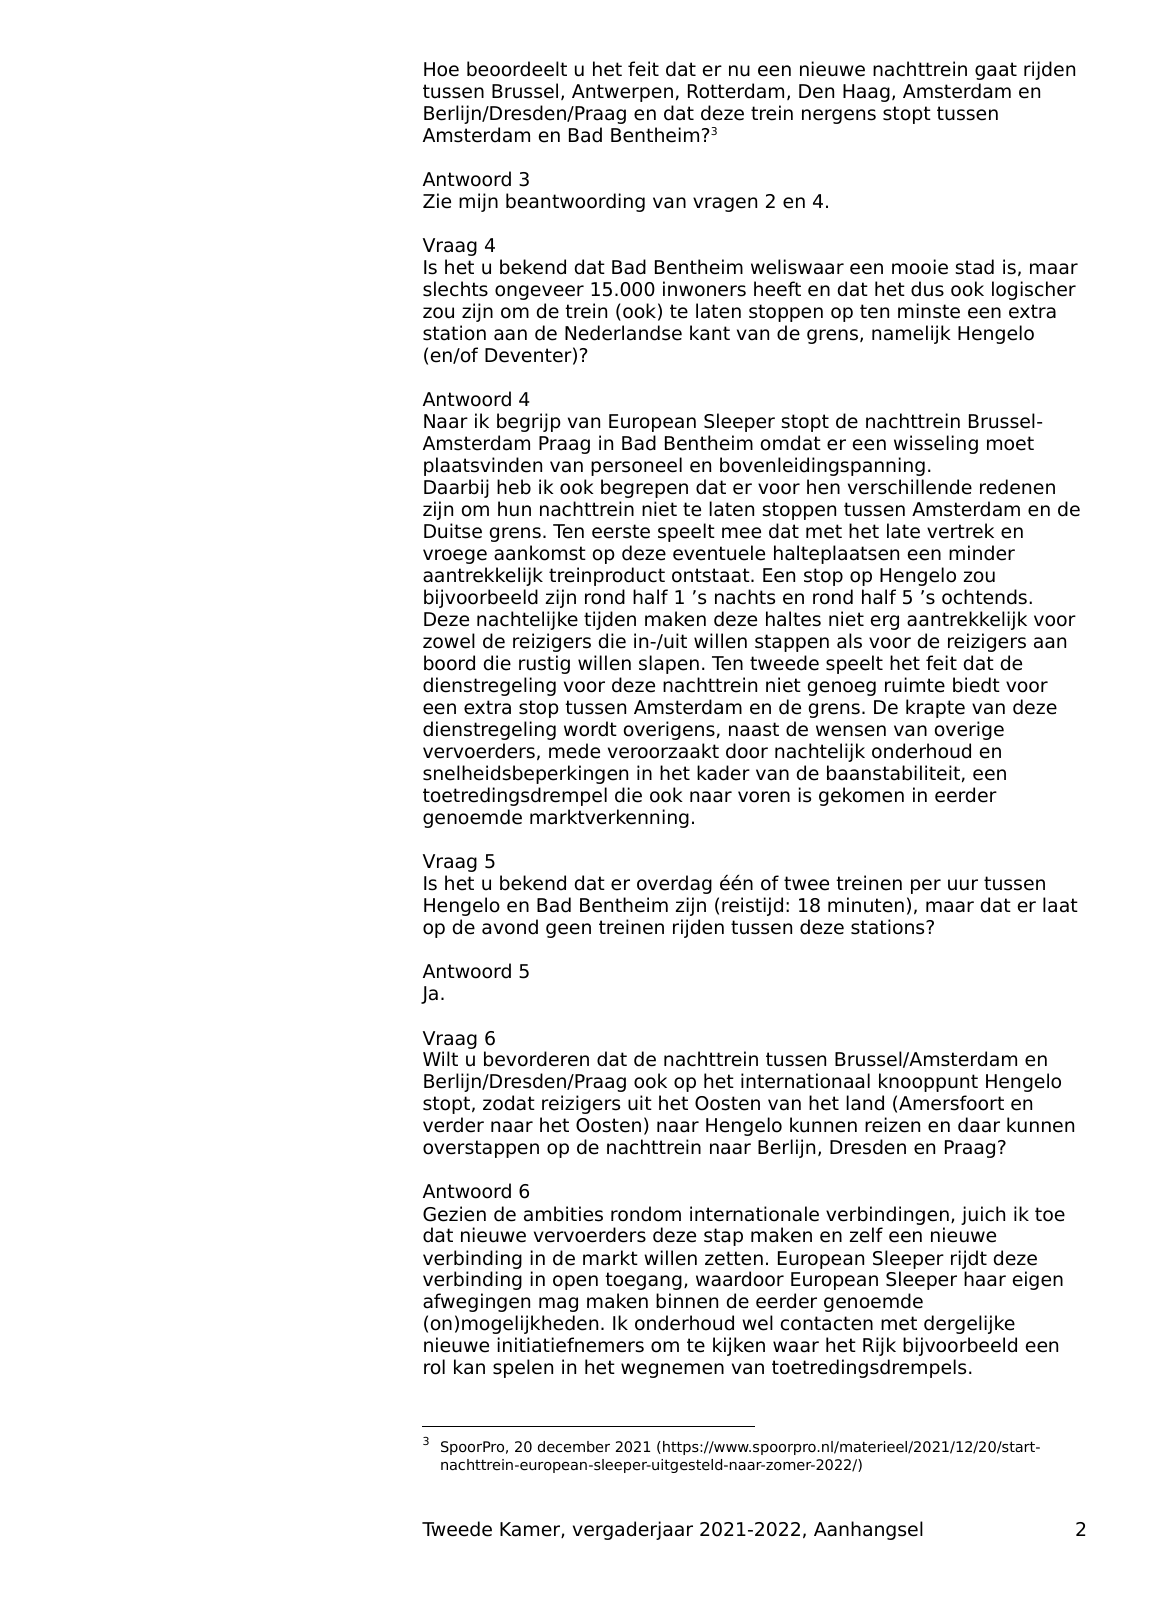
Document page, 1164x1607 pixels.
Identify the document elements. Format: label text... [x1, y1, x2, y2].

text Vraag 4 [422, 235, 1087, 257]
text SpoorPro, 20 december 2021 (https://www.spoorpro.nl/materieel/2021/12/20/start-nachttrein-european-sleeper-uitgesteld-naar-zomer-2022/) [422, 1435, 1087, 1474]
text Is het u bekend dat Bad Bentheim weliswaar een mooie stad is, maar slechts ongeveer 15.000 inwoners heeft en dat het dus ook logischer zou zijn om de trein (ook) te laten stoppen op ten minste een extra station aan de Nederlandse kant van de grens, namelijk Hengelo (en/of Deventer)? [422, 257, 1087, 367]
text Antwoord 3 [422, 169, 1087, 191]
text Is het u bekend dat er overdag één of twee treinen per uur tussen Hengelo en Bad Bentheim zijn (reistijd: 18 minuten), maar dat er laat op de avond geen treinen rijden tussen deze stations? [422, 873, 1087, 939]
text Antwoord 4 [422, 389, 1087, 411]
text Antwoord 5 [422, 961, 1087, 983]
text Ja. [422, 983, 1087, 1005]
text Vraag 6 [422, 1027, 1087, 1049]
text Daarbij heb ik ook begrepen dat er voor hen verschillende redenen zijn om hun nachttrein niet te laten stoppen tussen Amsterdam en de Duitse grens. Ten eerste speelt mee dat met het late vertrek en vroege aankomst op deze eventuele halteplaatsen een minder aantrekkelijk treinproduct ontstaat. Een stop op Hengelo zou bijvoorbeeld zijn rond half 1 ’s nachts en rond half 5 ’s ochtends. Deze nachtelijke tijden maken deze haltes niet erg aantrekkelijk voor zowel de reizigers die in-/uit willen stappen als voor de reizigers aan boord die rustig willen slapen. Ten tweede speelt het feit dat de dienstregeling voor deze nachttrein niet genoeg ruimte biedt voor een extra stop tussen Amsterdam en de grens. De krapte van deze dienstregeling wordt overigens, naast de wensen van overige vervoerders, mede veroorzaakt door nachtelijk onderhoud en snelheidsbeperkingen in het kader van de baanstabiliteit, een toetredingsdrempel die ook naar voren is gekomen in eerder genoemde marktverkenning. [422, 477, 1087, 829]
text Vraag 5 [422, 851, 1087, 873]
text Antwoord 6 [422, 1181, 1087, 1203]
text Naar ik begrijp van European Sleeper stopt de nachttrein Brussel-Amsterdam Praag in Bad Bentheim omdat er een wisseling moet plaatsvinden van personeel en bovenleidingspanning. [422, 411, 1087, 477]
text Wilt u bevorderen dat de nachttrein tussen Brussel/Amsterdam en Berlijn/Dresden/Praag ook op het internationaal knooppunt Hengelo stopt, zodat reizigers uit het Oosten van het land (Amersfoort en verder naar het Oosten) naar Hengelo kunnen reizen en daar kunnen overstappen op de nachttrein naar Berlijn, Dresden en Praag? [422, 1049, 1087, 1159]
text Hoe beoordeelt u het feit dat er nu een nieuwe nachttrein gaat rijden tussen Brussel, Antwerpen, Rotterdam, Den Haag, Amsterdam en Berlijn/Dresden/Praag en dat deze trein nergens stopt tussen Amsterdam en Bad Bentheim? [422, 59, 1087, 147]
text Zie mijn beantwoording van vragen 2 en 4. [422, 191, 1087, 213]
text Gezien de ambities rondom internationale verbindingen, juich ik toe dat nieuwe vervoerders deze stap maken en zelf een nieuwe verbinding in de markt willen zetten. European Sleeper rijdt deze verbinding in open toegang, waardoor European Sleeper haar eigen afwegingen mag maken binnen de eerder genoemde (on)mogelijkheden. Ik onderhoud wel contacten met dergelijke nieuwe initiatiefnemers om te kijken waar het Rijk bijvoorbeeld een rol kan spelen in het wegnemen van toetredingsdrempels. [422, 1203, 1087, 1379]
